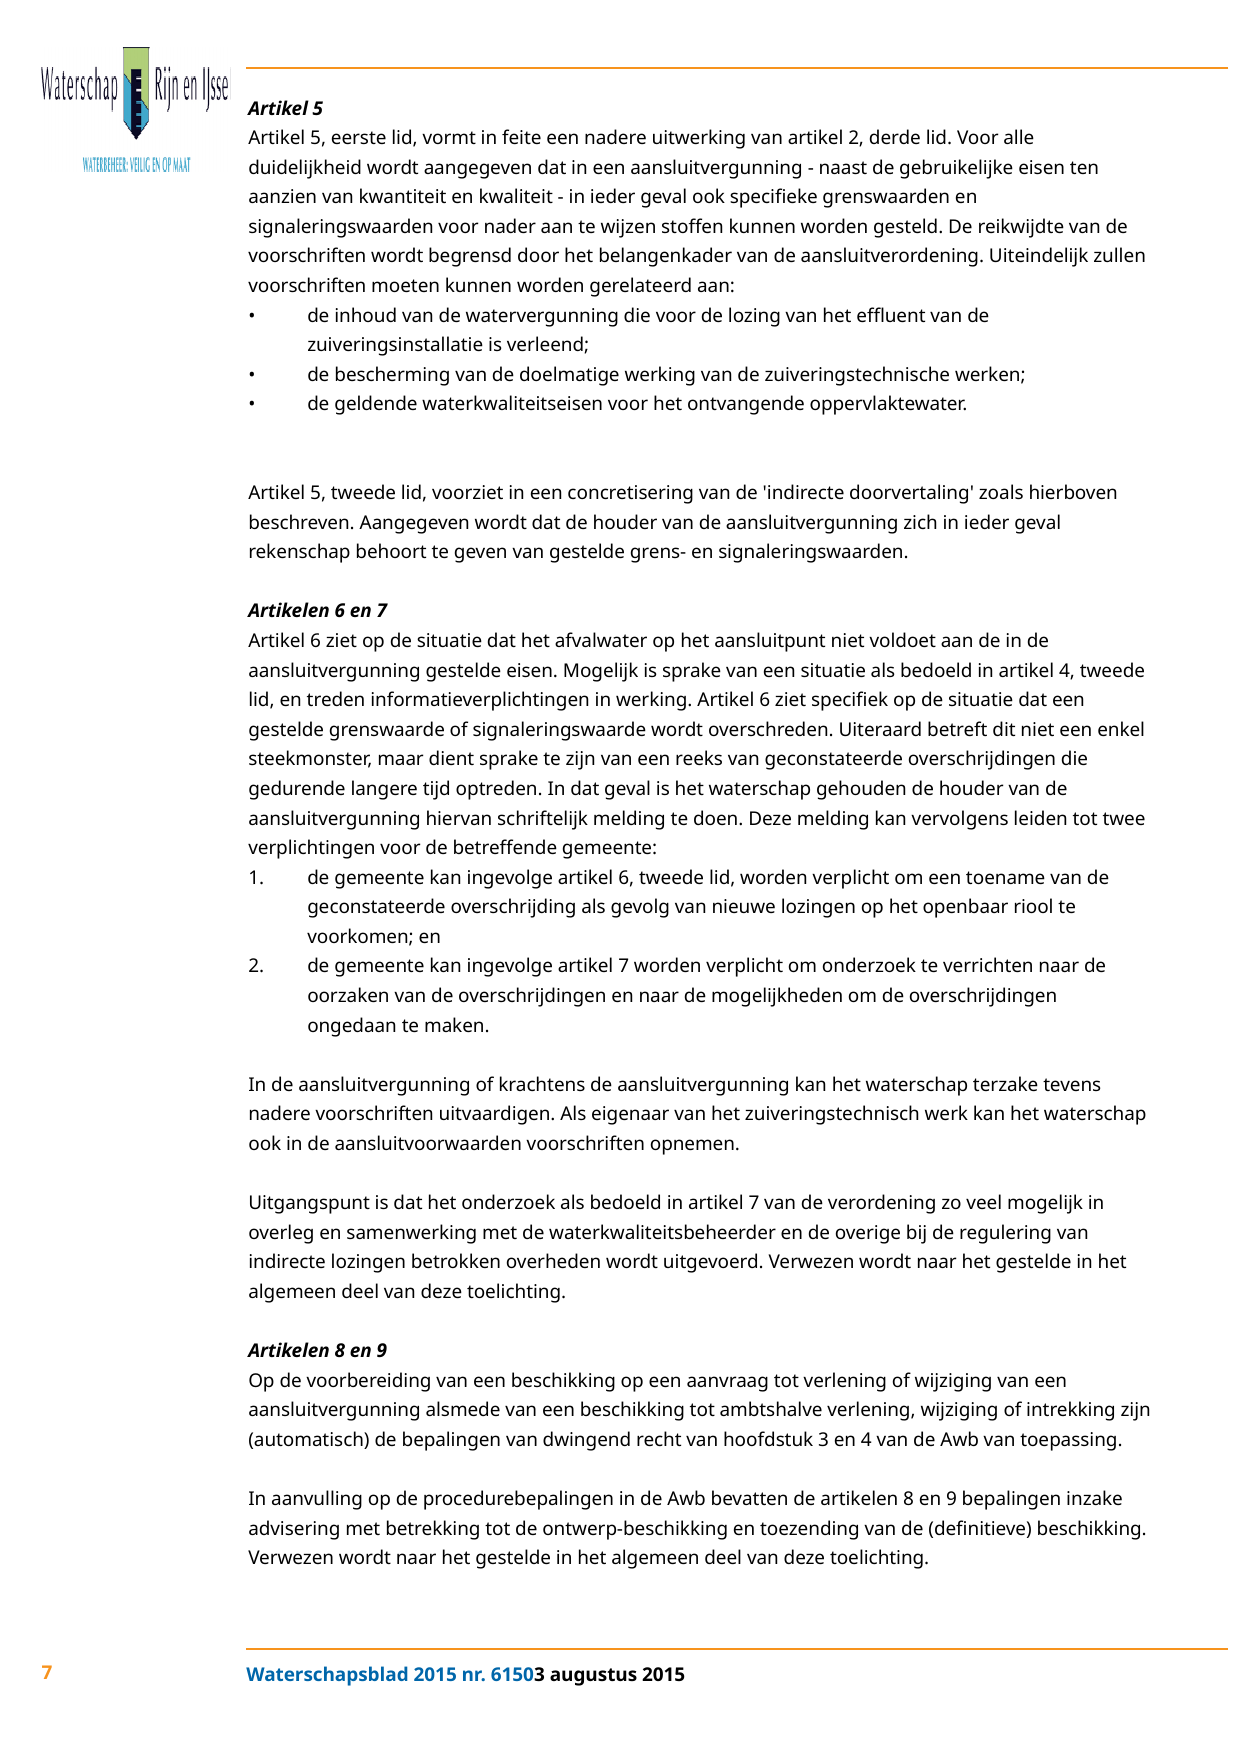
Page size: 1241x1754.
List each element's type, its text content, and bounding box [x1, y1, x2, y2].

picture [41, 47, 231, 172]
text Artikelen 8 en 9 [248, 1337, 1152, 1363]
text In aanvulling op de procedurebepalingen in de Awb bevatten de artikelen 8 en 9 bepalingen inzake advisering met betrekking tot de ontwerp-beschikking en toezending van de (definitieve) beschikking. Verwezen wordt naar het gestelde in het algemeen deel van deze toelichting. [248, 1485, 1152, 1570]
text Artikelen 6 en 7 [248, 598, 1152, 623]
text Artikel 5, tweede lid, voorziet in een concretisering van de 'indirecte doorvertaling' zoals hierboven beschreven. Aangegeven wordt dat de houder van de aansluitvergunning zich in ieder geval rekenschap behoort te geven van gestelde grens- en signaleringswaarden. [248, 479, 1152, 564]
list de inhoud van de watervergunning die voor de lozing van het effluent van de zuiveringsinstallatie is verleend; [248, 302, 1152, 357]
list de bescherming van de doelmatige werking van de zuiveringstechnische werken; [248, 361, 1152, 387]
text Artikel 5, eerste lid, vormt in feite een nadere uitwerking van artikel 2, derde lid. Voor alle duidelijkheid wordt aangegeven dat in een aansluitvergunning - naast de gebruikelijke eisen ten aanzien van kwantiteit en kwaliteit - in ieder geval ook specifieke grenswaarden en signaleringswaarden voor nader aan te wijzen stoffen kunnen worden gesteld. De reikwijdte van de voorschriften wordt begrensd door het belangenkader van de aansluitverordening. Uiteindelijk zullen voorschriften moeten kunnen worden gerelateerd aan: [248, 124, 1152, 298]
text Op de voorbereiding van een beschikking op een aanvraag tot verlening of wijziging van een aansluitvergunning alsmede van een beschikking tot ambtshalve verlening, wijziging of intrekking zijn (automatisch) de bepalingen van dwingend recht van hoofdstuk 3 en 4 van de Awb van toepassing. [248, 1367, 1152, 1452]
list de gemeente kan ingevolge artikel 6, tweede lid, worden verplicht om een toename van de geconstateerde overschrijding als gevolg van nieuwe lozingen op het openbaar riool te voorkomen; en [248, 864, 1152, 949]
text Artikel 6 ziet op de situatie dat het afvalwater op het aansluitpunt niet voldoet aan de in de aansluitvergunning gestelde eisen. Mogelijk is sprake van een situatie als bedoeld in artikel 4, tweede lid, en treden informatieverplichtingen in werking. Artikel 6 ziet specifiek op de situatie dat een gestelde grenswaarde of signaleringswaarde wordt overschreden. Uiteraard betreft dit niet een enkel steekmonster, maar dient sprake te zijn van een reeks van geconstateerde overschrijdingen die gedurende langere tijd optreden. In dat geval is het waterschap gehouden de houder van de aansluitvergunning hiervan schriftelijk melding te doen. Deze melding kan vervol­gens leiden tot twee verplichtingen voor de betreffende gemeente: [248, 627, 1152, 860]
list de gemeente kan ingevolge artikel 7 worden verplicht om onderzoek te verrichten naar de oorzaken van de overschrijdingen en naar de mogelijkheden om de overschrijdingen ongedaan te maken. [248, 953, 1152, 1038]
text In de aansluitvergunning of krachtens de aansluitvergunning kan het waterschap terzake tevens nadere voorschriften uitvaardigen. Als eigenaar van het zuiveringstechnisch werk kan het waterschap ook in de aansluitvoorwaarden voorschriften opnemen. [248, 1071, 1152, 1156]
text Uitgangspunt is dat het onderzoek als bedoeld in artikel 7 van de verordening zo veel mogelijk in overleg en samenwerking met de waterkwaliteitsbeheerder en de overige bij de regulering van indirecte lozingen betrokken overheden wordt uitgevoerd. Verwezen wordt naar het gestelde in het algemeen deel van deze toelichting. [248, 1189, 1152, 1304]
text Artikel 5 [248, 95, 1152, 121]
list de geldende waterkwaliteitseisen voor het ontvangende oppervlaktewater. [248, 391, 1152, 416]
